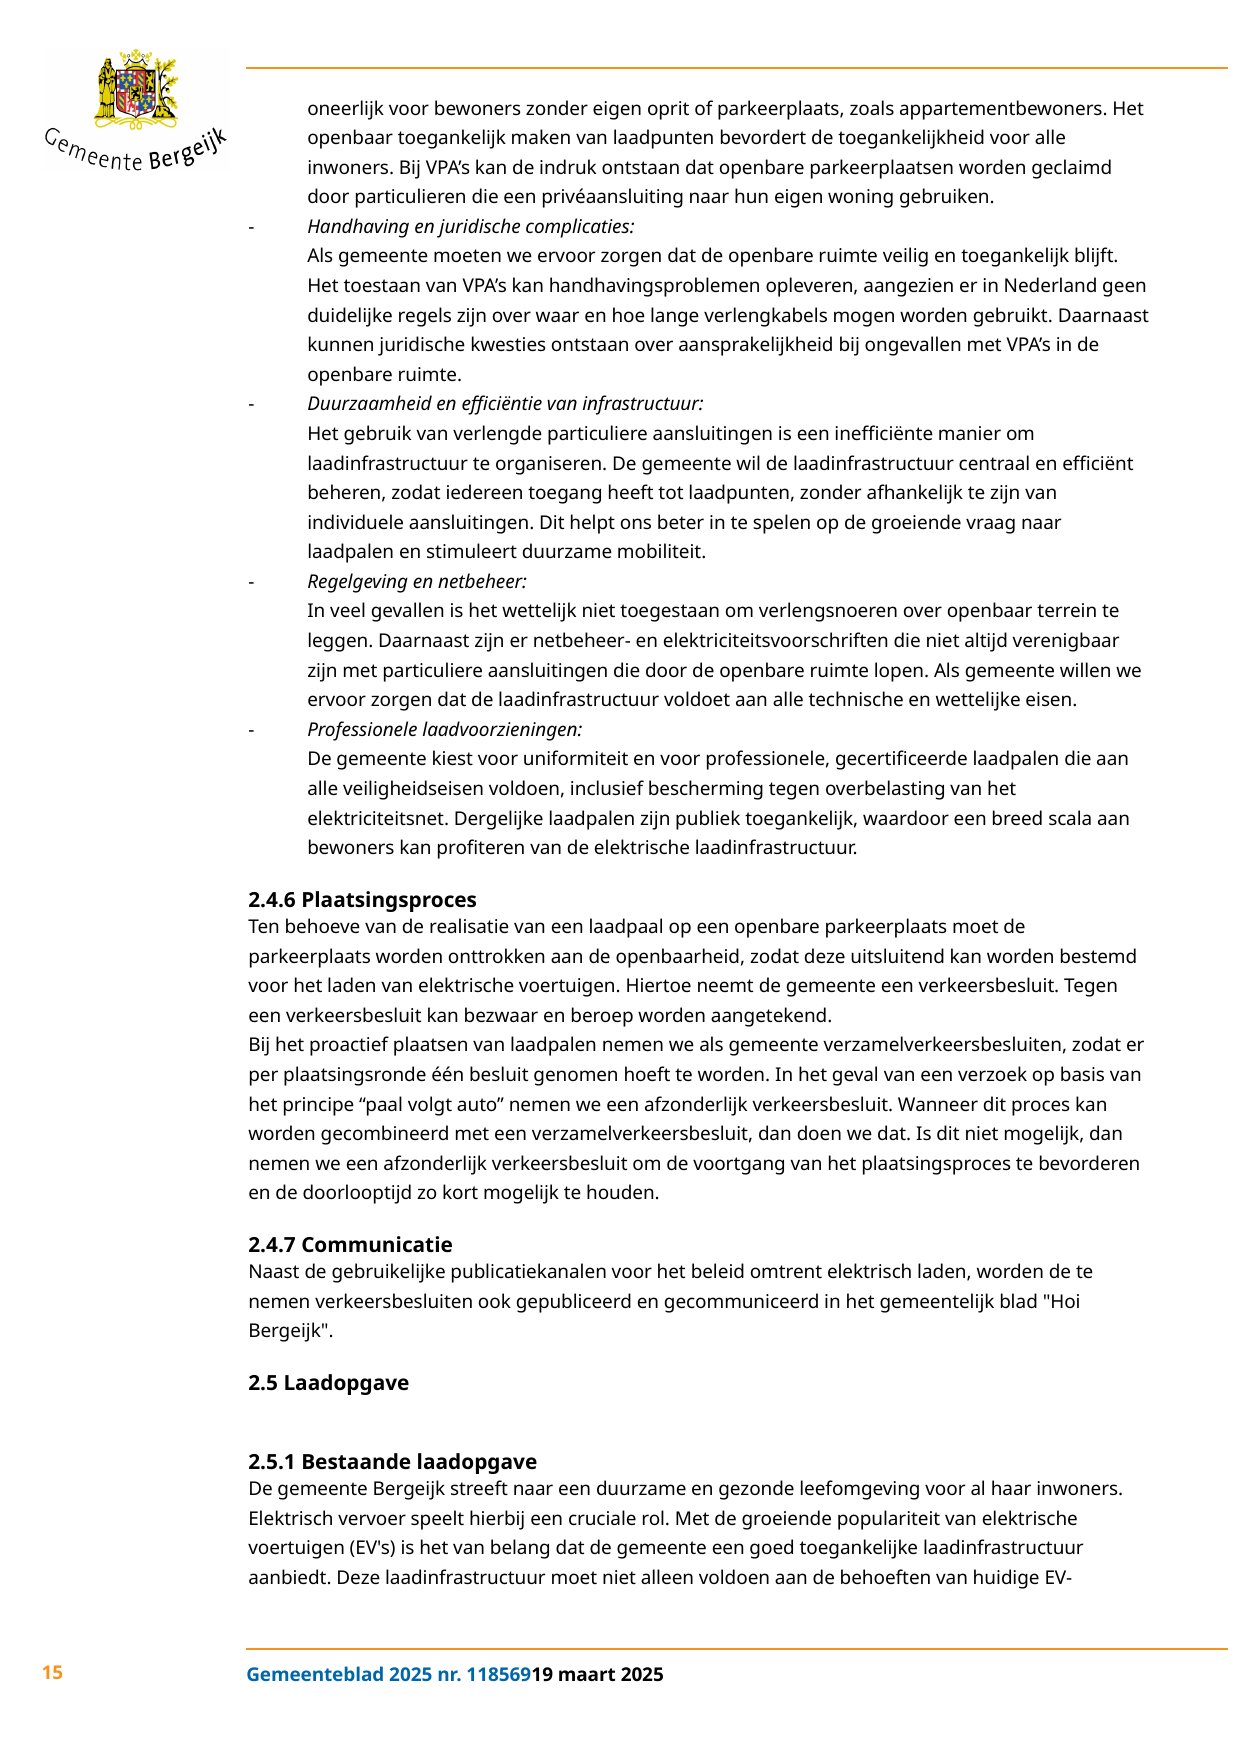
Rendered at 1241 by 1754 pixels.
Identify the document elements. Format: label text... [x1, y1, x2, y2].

text 2.4.6 Plaatsingsproces [248, 885, 1152, 913]
text Naast de gebruikelijke publicatiekanalen voor het beleid omtrent elektrisch laden, worden de te nemen verkeersbesluiten ook gepubliceerd en gecommuniceerd in het gemeentelijk blad "Hoi Bergeijk". [248, 1258, 1152, 1343]
text 2.4.7 Communicatie [248, 1230, 1152, 1258]
text Ten behoeve van de realisatie van een laadpaal op een openbare parkeerplaats moet de parkeerplaats worden onttrokken aan de openbaarheid, zodat deze uitsluitend kan worden bestemd voor het laden van elektrische voertuigen. Hiertoe neemt de gemeente een verkeersbesluit. Tegen een verkeersbesluit kan bezwaar en beroep worden aangetekend. [248, 913, 1152, 1028]
list De gemeente kiest voor uniformiteit en voor professionele, gecertificeerde laadpalen die aan alle veiligheidseisen voldoen, inclusief bescherming tegen overbelasting van het elektriciteitsnet. Dergelijke laadpalen zijn publiek toegankelijk, waardoor een breed scala aan bewoners kan profiteren van de elektrische laadinfrastructuur. [248, 746, 1152, 860]
list Als gemeente moeten we ervoor zorgen dat de openbare ruimte veilig en toegankelijk blijft. Het toestaan van VPA’s kan handhavingsproblemen opleveren, aangezien er in Nederland geen duidelijke regels zijn over waar en hoe lange verlengkabels mogen worden gebruikt. Daarnaast kunnen juridische kwesties ontstaan over aansprakelijkheid bij ongevallen met VPA’s in de openbare ruimte. [248, 243, 1152, 387]
list oneerlijk voor bewoners zonder eigen oprit of parkeerplaats, zoals appartementbewoners. Het openbaar toegankelijk maken van laadpunten bevordert de toegankelijkheid voor alle inwoners. Bij VPA’s kan de indruk ontstaan dat openbare parkeerplaatsen worden geclaimd door particulieren die een privéaansluiting naar hun eigen woning gebruiken. [248, 95, 1152, 209]
list Handhaving en juridische complicaties: [248, 213, 1152, 239]
list Regelgeving en netbeheer: [248, 568, 1152, 594]
text 2.5 Laadopgave [248, 1368, 1152, 1396]
list Duurzaamheid en efficiëntie van infrastructuur: [248, 391, 1152, 416]
list In veel gevallen is het wettelijk niet toegestaan om verlengsnoeren over openbaar terrein te leggen. Daarnaast zijn er netbeheer- en elektriciteitsvoorschriften die niet altijd verenigbaar zijn met particuliere aansluitingen die door de openbare ruimte lopen. Als gemeente willen we ervoor zorgen dat de laadinfrastructuur voldoet aan alle technische en wettelijke eisen. [248, 598, 1152, 712]
text De gemeente Bergeijk streeft naar een duurzame en gezonde leefomgeving voor al haar inwoners. Elektrisch vervoer speelt hierbij een cruciale rol. Met de groeiende populariteit van elektrische voertuigen (EV's) is het van belang dat de gemeente een goed toegankelijke laadinfrastructuur aanbiedt. Deze laadinfrastructuur moet niet alleen voldoen aan de behoeften van huidige EV- [248, 1475, 1152, 1590]
list Professionele laadvoorzieningen: [248, 716, 1152, 742]
list Het gebruik van verlengde particuliere aansluitingen is een inefficiënte manier om laadinfrastructuur te organiseren. De gemeente wil de laadinfrastructuur centraal en efficiënt beheren, zodat iedereen toegang heeft tot laadpunten, zonder afhankelijk te zijn van individuele aansluitingen. Dit helpt ons beter in te spelen op de groeiende vraag naar laadpalen en stimuleert duurzame mobiliteit. [248, 420, 1152, 564]
picture [41, 47, 231, 172]
text Bij het proactief plaatsen van laadpalen nemen we als gemeente verzamelverkeersbesluiten, zodat er per plaatsingsronde één besluit genomen hoeft te worden. In het geval van een verzoek op basis van het principe “paal volgt auto” nemen we een afzonderlijk verkeersbesluit. Wanneer dit proces kan worden gecombineerd met een verzamelverkeersbesluit, dan doen we dat. Is dit niet mogelijk, dan nemen we een afzonderlijk verkeersbesluit om de voortgang van het plaatsingsproces te bevorderen en de doorlooptijd zo kort mogelijk te houden. [248, 1032, 1152, 1205]
text 2.5.1 Bestaande laadopgave [248, 1447, 1152, 1475]
